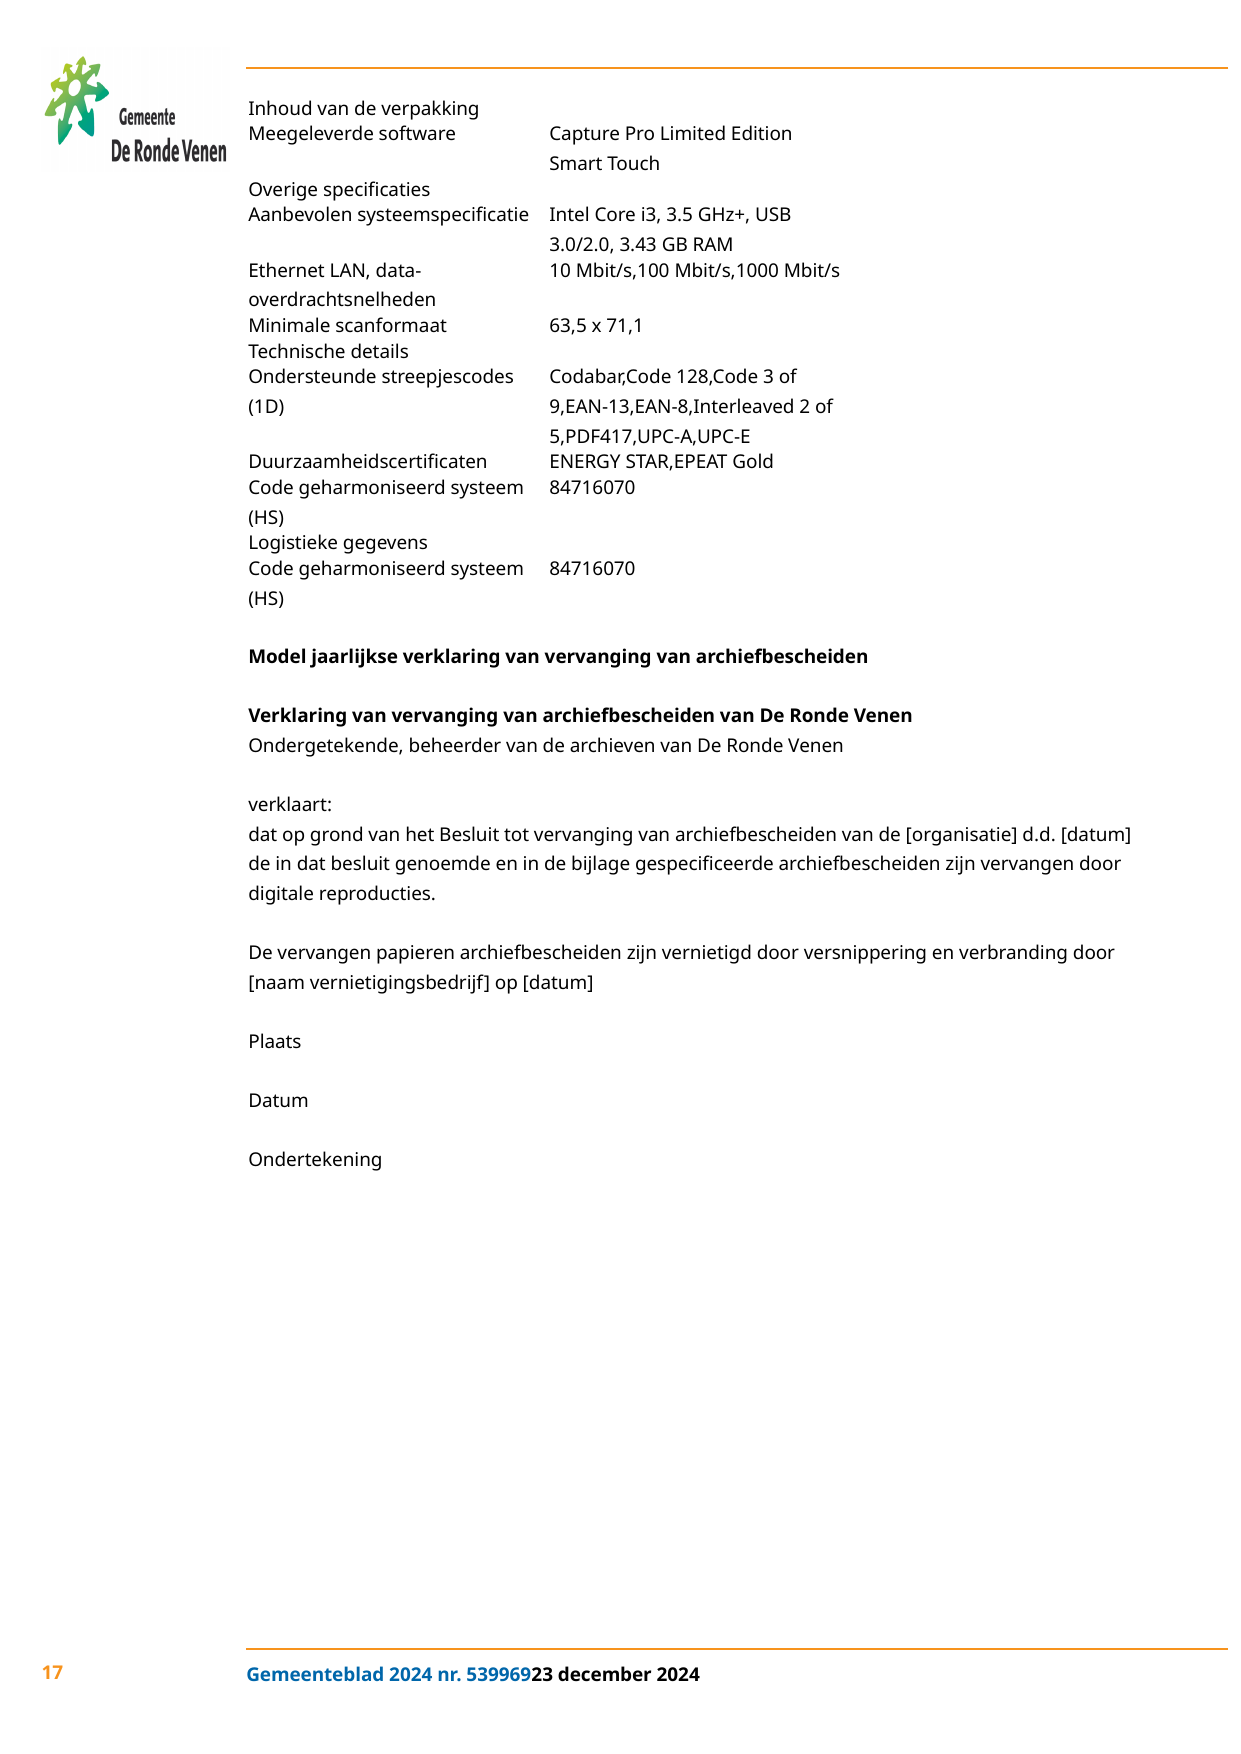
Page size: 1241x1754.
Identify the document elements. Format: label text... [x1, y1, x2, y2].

table_cell 84716070 [549, 474, 850, 529]
table_cell Overige specificaties [248, 176, 1152, 202]
table_cell [850, 364, 1152, 448]
table_cell Logistieke gegevens [248, 530, 1152, 555]
table_cell Inhoud van de verpakking [248, 95, 1152, 121]
table_cell ENERGY STAR,EPEAT Gold [549, 449, 850, 474]
table_cell Intel Core i3, 3.5 GHz+, USB 3.0/2.0, 3.43 GB RAM [549, 202, 850, 257]
table_cell Aanbevolen systeemspecificatie [248, 202, 549, 257]
table_cell [850, 121, 1152, 176]
table_cell Duurzaamheidscertificaten [248, 449, 549, 474]
table_cell Code geharmoniseerd systeem (HS) [248, 555, 549, 611]
text dat op grond van het Besluit tot vervanging van archiefbescheiden van de [organisatie] d.d. [datum] de in dat besluit genoemde en in de bijlage gespecificeerde archiefbescheiden zijn vervangen door digitale reproducties. [248, 821, 1152, 906]
table_cell Technische details [248, 338, 1152, 364]
table_cell 10 Mbit/s,100 Mbit/s,1000 Mbit/s [549, 257, 850, 312]
text De vervangen papieren archiefbescheiden zijn vernietigd door versnippering en verbranding door [naam vernietigingsbedrijf] op [datum] [248, 939, 1152, 994]
table_cell Ondersteunde streepjescodes (1D) [248, 364, 549, 448]
table_cell Minimale scanformaat [248, 312, 549, 338]
picture [41, 47, 231, 172]
text Verklaring van vervanging van archiefbescheiden van De Ronde Venen [248, 703, 1152, 728]
text Ondertekening [248, 1146, 1152, 1172]
table_cell [850, 555, 1152, 611]
table_cell [850, 312, 1152, 338]
table_cell [850, 202, 1152, 257]
text Datum [248, 1087, 1152, 1113]
table_cell Meegeleverde software [248, 121, 549, 176]
table_cell Ethernet LAN, data-overdrachtsnelheden [248, 257, 549, 312]
table_cell [850, 449, 1152, 474]
table_cell Codabar,Code 128,Code 3 of 9,EAN-13,EAN-8,Interleaved 2 of 5,PDF417,UPC-A,UPC-E [549, 364, 850, 448]
table_cell 84716070 [549, 555, 850, 611]
text Model jaarlijkse verklaring van vervanging van archiefbescheiden [248, 643, 1152, 669]
text verklaart: [248, 791, 1152, 817]
table_cell Code geharmoniseerd systeem (HS) [248, 474, 549, 529]
text Plaats [248, 1028, 1152, 1054]
table_cell Capture Pro Limited Edition Smart Touch [549, 121, 850, 176]
table_cell [850, 474, 1152, 529]
table_cell [850, 257, 1152, 312]
table_cell 63,5 x 71,1 [549, 312, 850, 338]
text Ondergetekende, beheerder van de archieven van De Ronde Venen [248, 732, 1152, 758]
